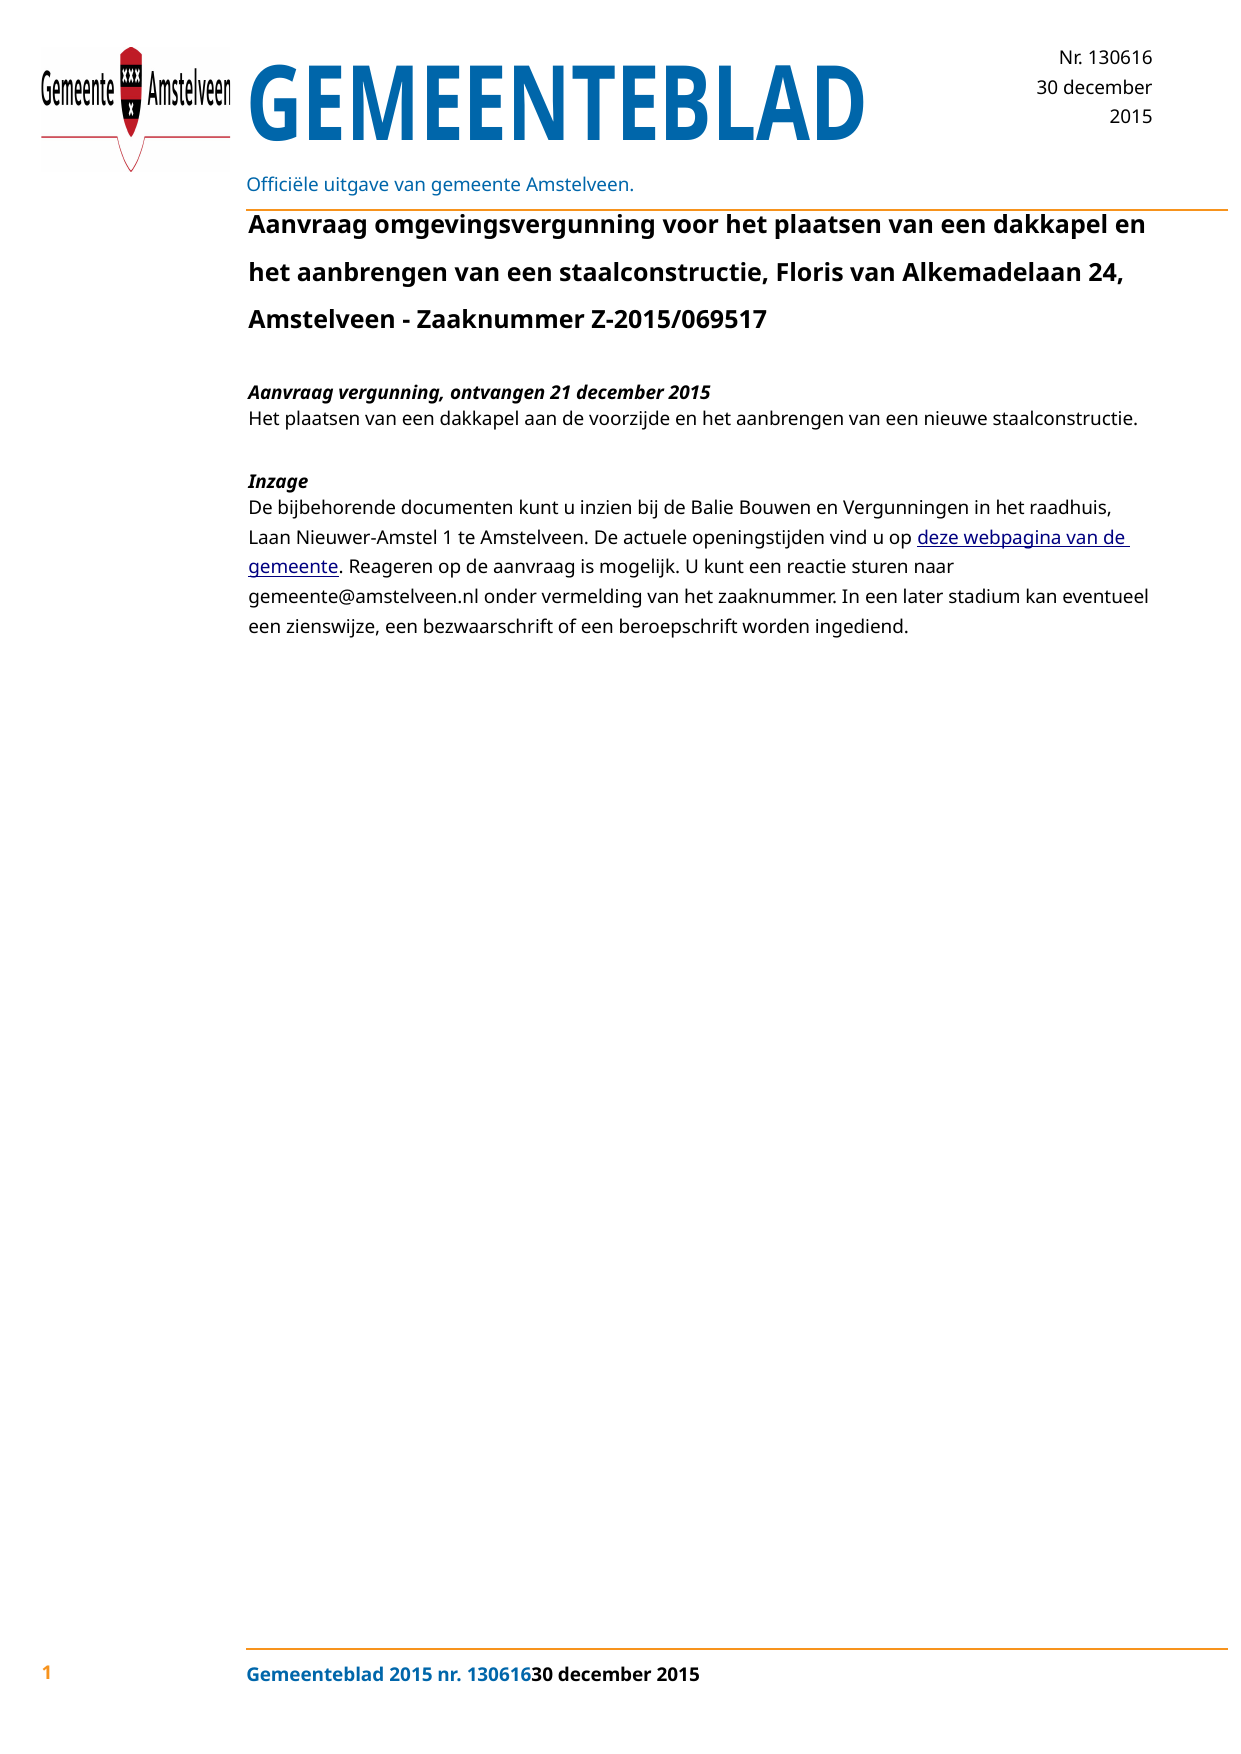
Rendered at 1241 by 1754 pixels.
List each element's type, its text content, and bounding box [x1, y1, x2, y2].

text Inzage [248, 469, 1152, 494]
text Aanvraag omgevingsvergunning voor het plaatsen van een dakkapel en het aanbrengen van een staalconstructie, Floris van Alkemadelaan 24, Amstelveen - Zaaknummer Z-2015/069517 [248, 211, 1152, 336]
picture [41, 47, 231, 172]
text De bijbehorende documenten kunt u inzien bij de Balie Bouwen en Vergunningen in het raadhuis, Laan Nieuwer-Amstel 1 te Amstelveen. De actuele openingstijden vind u op deze webpagina van de gemeente. Reageren op de aanvraag is mogelijk. U kunt een reactie sturen naar gemeente@amstelveen.nl onder vermelding van het zaaknummer. In een later stadium kan eventueel een zienswijze, een bezwaarschrift of een beroepschrift worden ingediend. [248, 494, 1152, 638]
text Het plaatsen van een dakkapel aan de voorzijde en het aanbrengen van een nieuwe staalconstructie. [248, 405, 1152, 431]
text Aanvraag vergunning, ontvangen 21 december 2015 [248, 379, 1152, 405]
